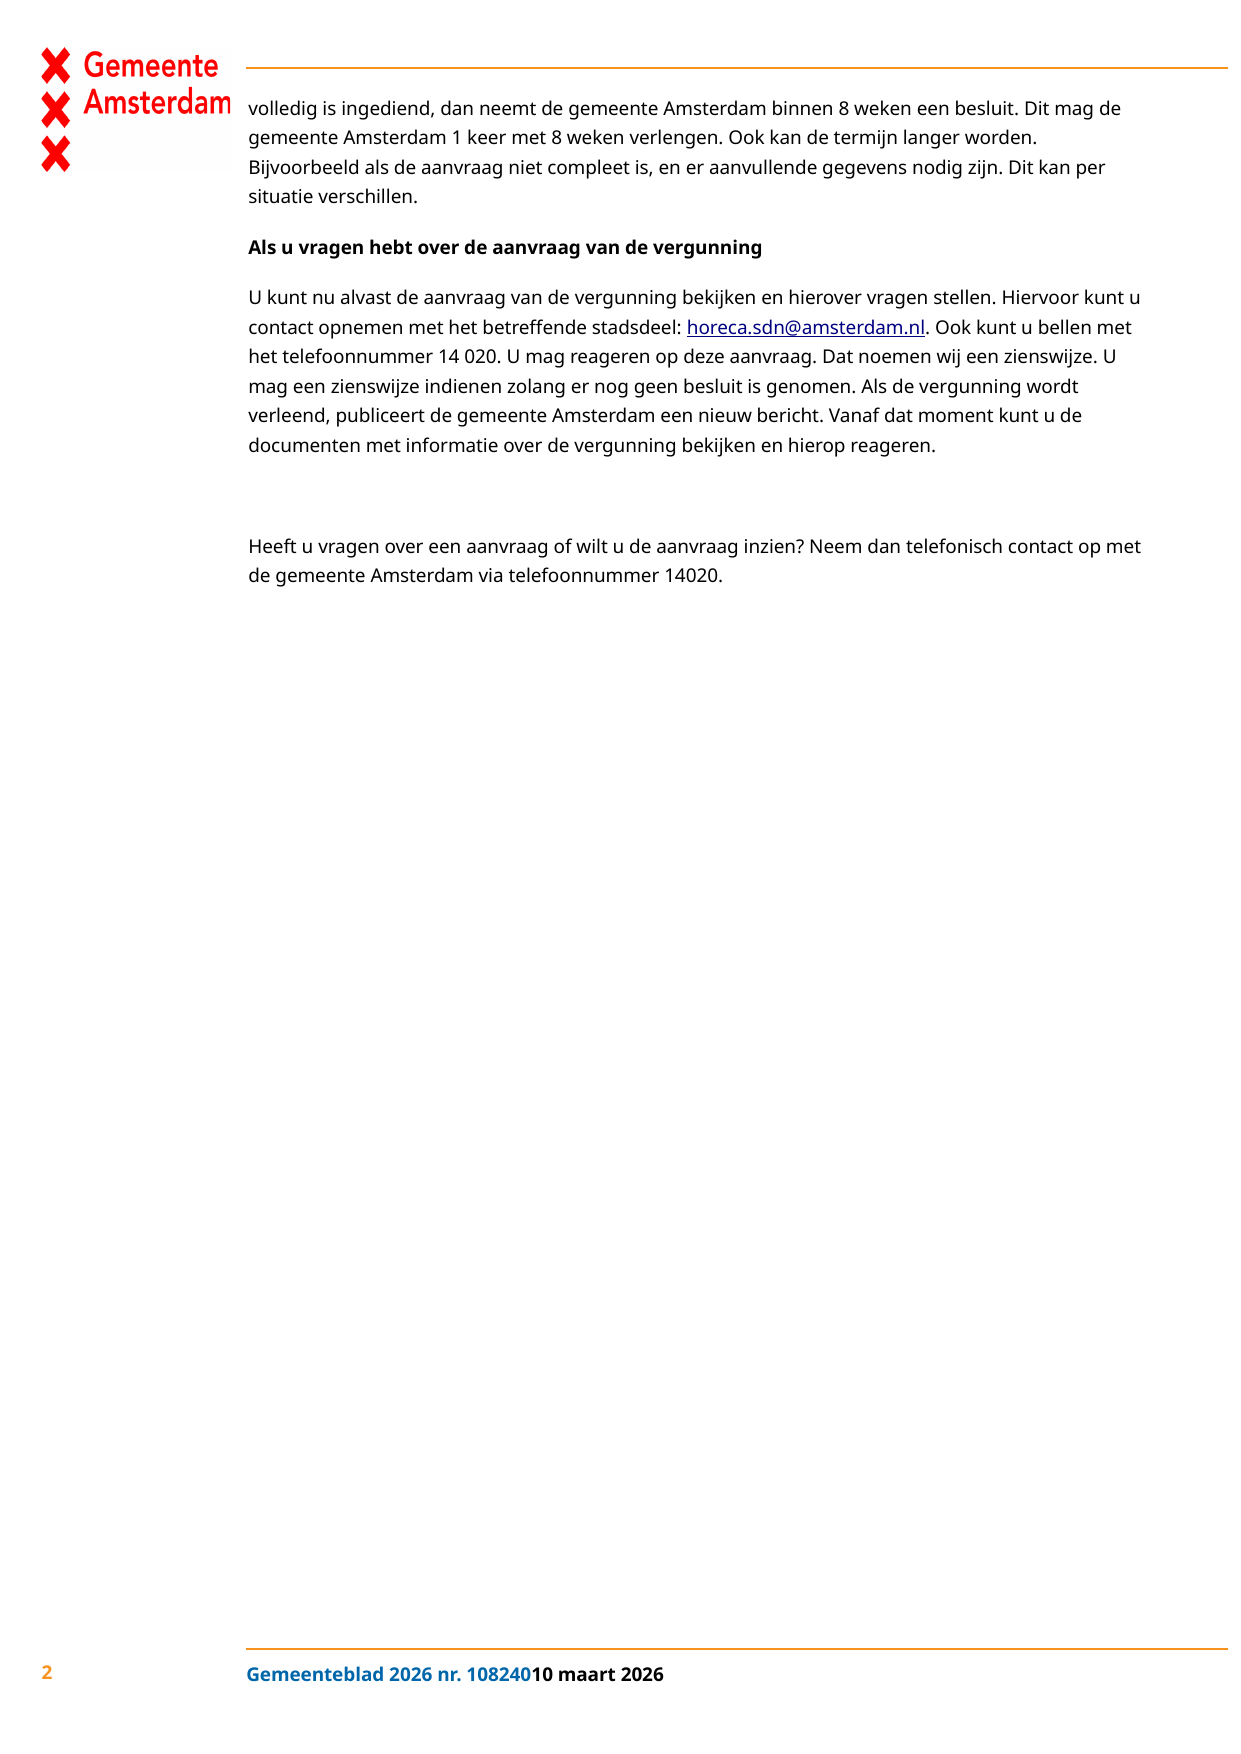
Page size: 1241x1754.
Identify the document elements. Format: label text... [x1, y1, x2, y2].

text Als u vragen hebt over de aanvraag van de vergunning [248, 234, 1152, 260]
text Heeft u vragen over een aanvraag of wilt u de aanvraag inzien? Neem dan telefonisch contact op met de gemeente Amsterdam via telefoonnummer 14020. [248, 533, 1152, 588]
text volledig is ingediend, dan neemt de gemeente Amsterdam binnen 8 weken een besluit. Dit mag de gemeente Amsterdam 1 keer met 8 weken verlengen. Ook kan de termijn langer worden. Bijvoorbeeld als de aanvraag niet compleet is, en er aanvullende gegevens nodig zijn. Dit kan per situatie verschillen. [248, 95, 1152, 209]
text U kunt nu alvast de aanvraag van de vergunning bekijken en hierover vragen stellen. Hiervoor kunt u contact opnemen met het betreffende stadsdeel: horeca.sdn@amsterdam.nl. Ook kunt u bellen met het telefoonnummer 14 020. U mag reageren op deze aanvraag. Dat noemen wij een zienswijze. U mag een zienswijze indienen zolang er nog geen besluit is genomen. Als de vergunning wordt verleend, publiceert de gemeente Amsterdam een nieuw bericht. Vanaf dat moment kunt u de documenten met informatie over de vergunning bekijken en hierop reageren. [248, 284, 1152, 458]
picture [41, 47, 231, 172]
